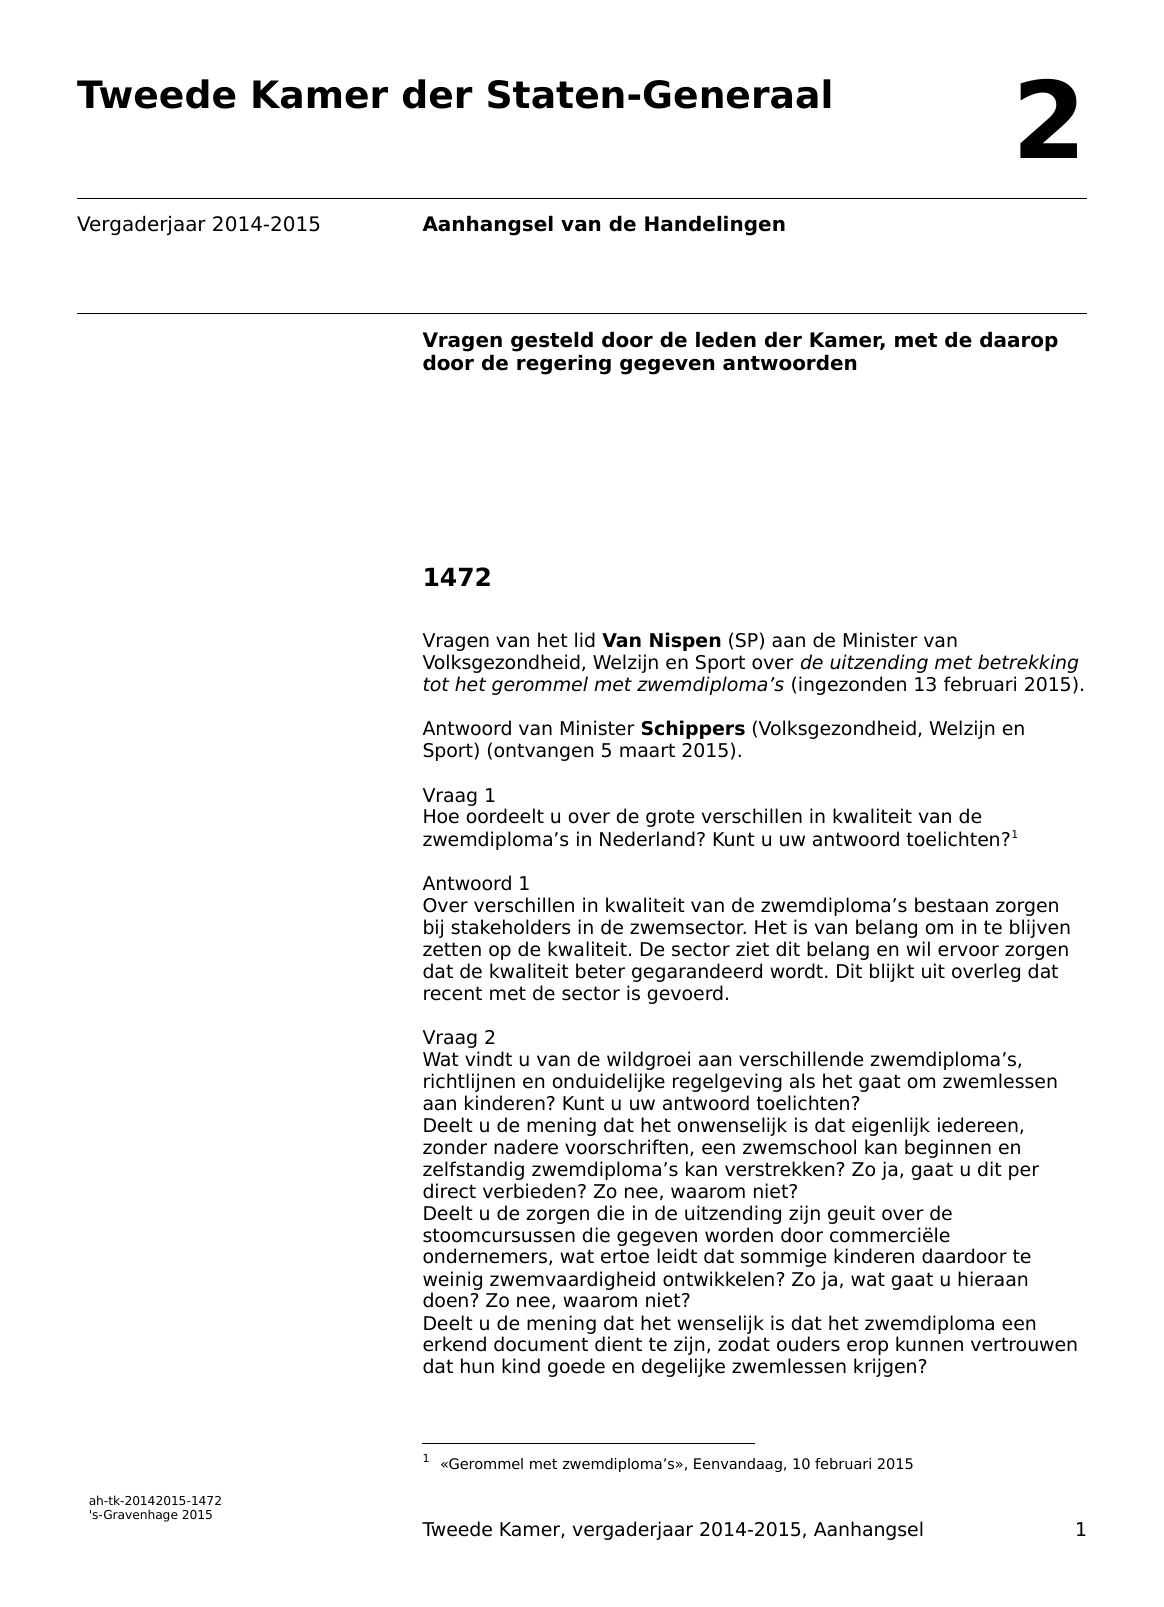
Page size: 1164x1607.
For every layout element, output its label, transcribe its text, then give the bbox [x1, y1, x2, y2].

text Deelt u de zorgen die in de uitzending zijn geuit over de stoomcursussen die gegeven worden door commerciële ondernemers, wat ertoe leidt dat sommige kinderen daardoor te weinig zwemvaardigheid ontwikkelen? Zo ja, wat gaat u hieraan doen? Zo nee, waarom niet? [422, 1202, 1087, 1312]
text Vraag 1 [422, 784, 1087, 806]
text Hoe oordeelt u over de grote verschillen in kwaliteit van de zwemdiploma’s in Nederland? Kunt u uw antwoord toelichten? [422, 806, 1087, 850]
text Vraag 2 [422, 1027, 1087, 1049]
text Deelt u de mening dat het wenselijk is dat het zwemdiploma een erkend document dient te zijn, zodat ouders erop kunnen vertrouwen dat hun kind goede en degelijke zwemlessen krijgen? [422, 1312, 1087, 1378]
text 's-Gravenhage 2015 [88, 1508, 323, 1522]
table_cell Vergaderjaar 2014-2015 [77, 199, 422, 313]
table_cell Aanhangsel van de Handelingen [422, 199, 1087, 313]
text Vragen van het lid Van Nispen (SP) aan de Minister van Volksgezondheid, Welzijn en Sport over de uitzending met betrekking tot het gerommel met zwemdiploma’s (ingezonden 13 februari 2015). [422, 630, 1087, 696]
table_header Tweede Kamer der Staten-Generaal [77, 59, 886, 198]
table_header 2 [886, 59, 1087, 198]
text Deelt u de mening dat het onwenselijk is dat eigenlijk iedereen, zonder nadere voorschriften, een zwemschool kan beginnen en zelfstandig zwemdiploma’s kan verstrekken? Zo ja, gaat u dit per direct verbieden? Zo nee, waarom niet? [422, 1114, 1087, 1202]
text «Gerommel met zwemdiploma’s», Eenvandaag, 10 februari 2015 [422, 1452, 1087, 1474]
text 1472 [422, 563, 1087, 592]
table_cell Vragen gesteld door de leden der Kamer, met de daarop door de regering gegeven antwoorden [422, 314, 1087, 375]
text Over verschillen in kwaliteit van de zwemdiploma’s bestaan zorgen bij stakeholders in de zwemsector. Het is van belang om in te blijven zetten op de kwaliteit. De sector ziet dit belang en wil ervoor zorgen dat de kwaliteit beter gegarandeerd wordt. Dit blijkt uit overleg dat recent met de sector is gevoerd. [422, 894, 1087, 1004]
table_cell [77, 314, 422, 375]
text Wat vindt u van de wildgroei aan verschillende zwemdiploma’s, richtlijnen en onduidelijke regelgeving als het gaat om zwemlessen aan kinderen? Kunt u uw antwoord toelichten? [422, 1049, 1087, 1114]
text Antwoord 1 [422, 873, 1087, 894]
text Antwoord van Minister Schippers (Volksgezondheid, Welzijn en Sport) (ontvangen 5 maart 2015). [422, 718, 1087, 762]
text ah-tk-20142015-1472 [88, 1494, 323, 1508]
